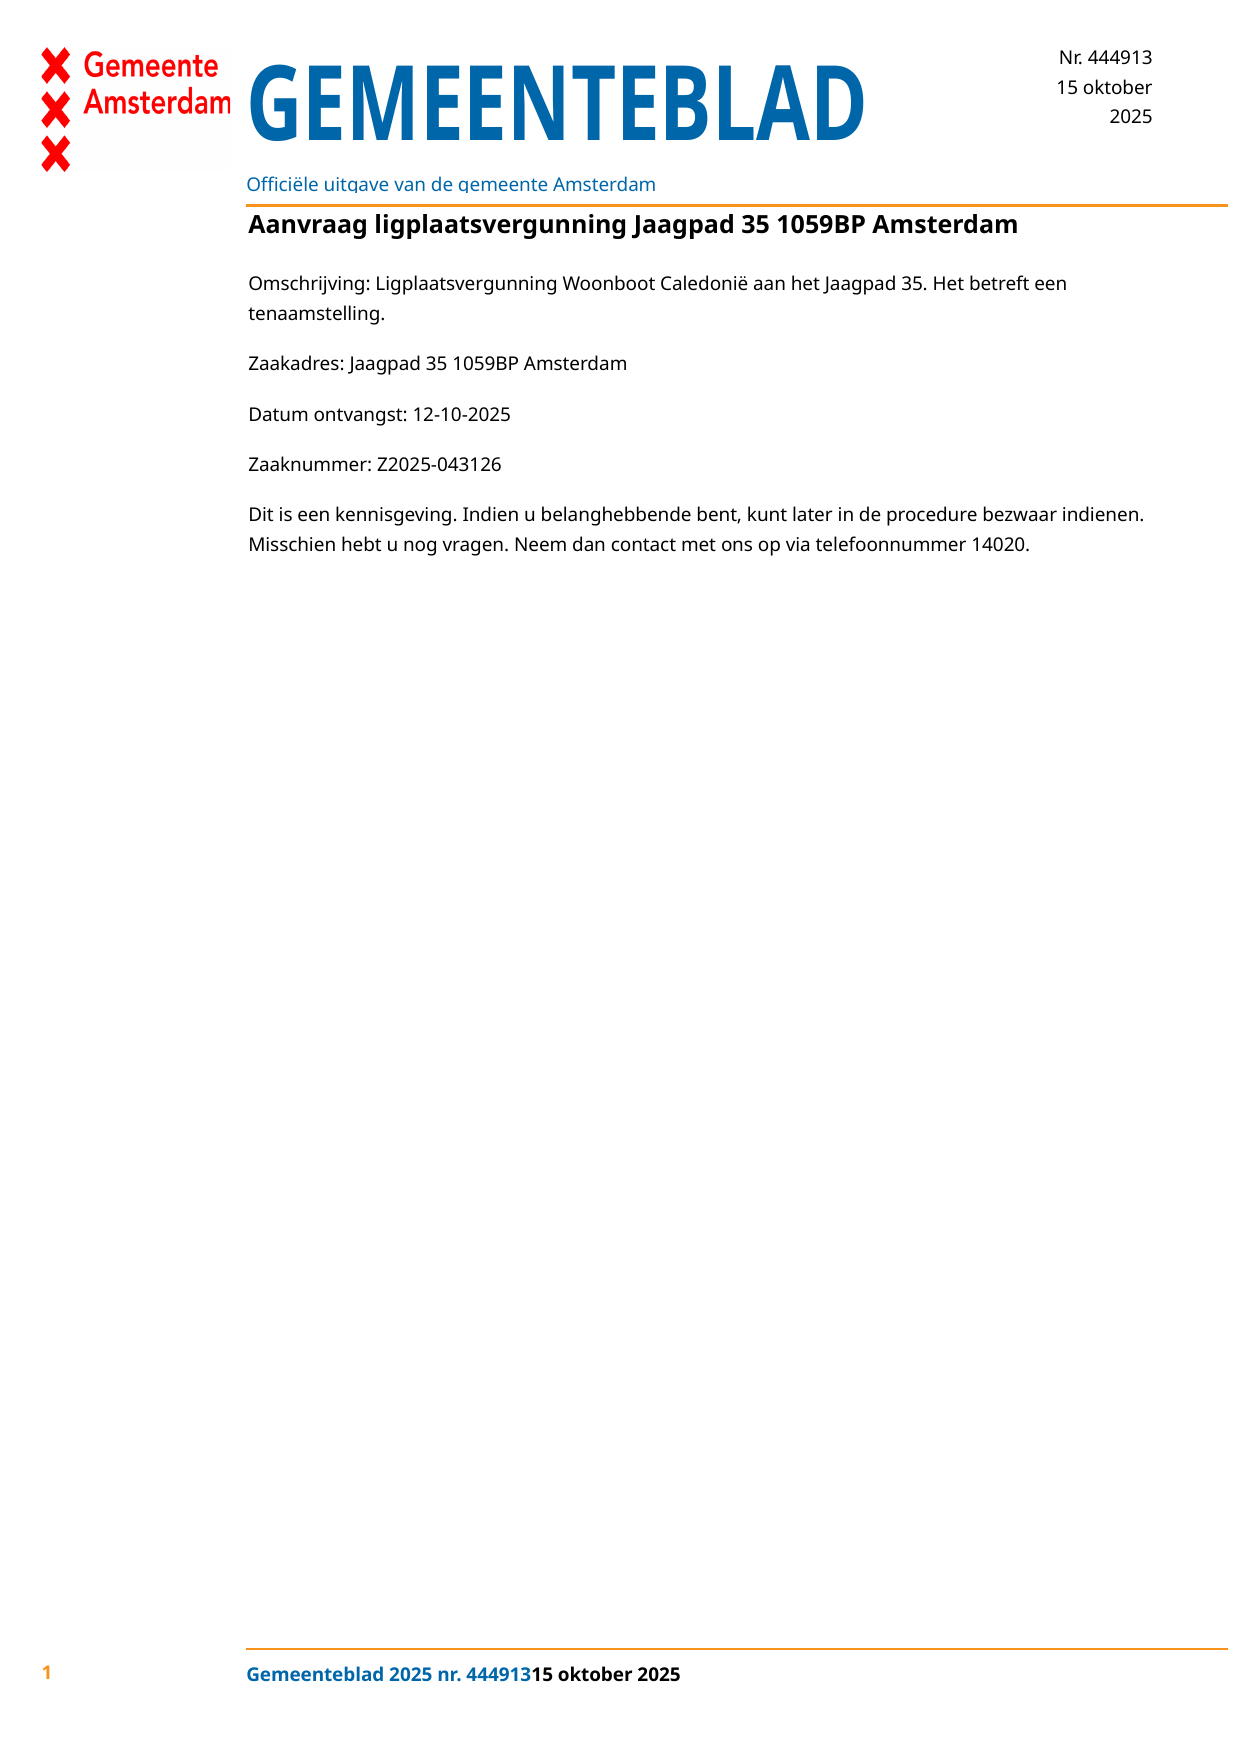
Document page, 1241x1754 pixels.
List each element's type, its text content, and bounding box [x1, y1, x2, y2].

text Datum ontvangst: 12-10-2025 [248, 401, 1152, 426]
text Zaakadres: Jaagpad 35 1059BP Amsterdam [248, 350, 1152, 376]
text Zaaknummer: Z2025-043126 [248, 451, 1152, 477]
picture [41, 47, 231, 172]
text Aanvraag ligplaatsvergunning Jaagpad 35 1059BP Amsterdam [248, 207, 1152, 241]
text Dit is een kennisgeving. Indien u belanghebbende bent, kunt later in de procedure bezwaar indienen. Misschien hebt u nog vragen. Neem dan contact met ons op via telefoonnummer 14020. [248, 502, 1152, 557]
text Omschrijving: Ligplaatsvergunning Woonboot Caledonië aan het Jaagpad 35. Het betreft een tenaamstelling. [248, 270, 1152, 326]
